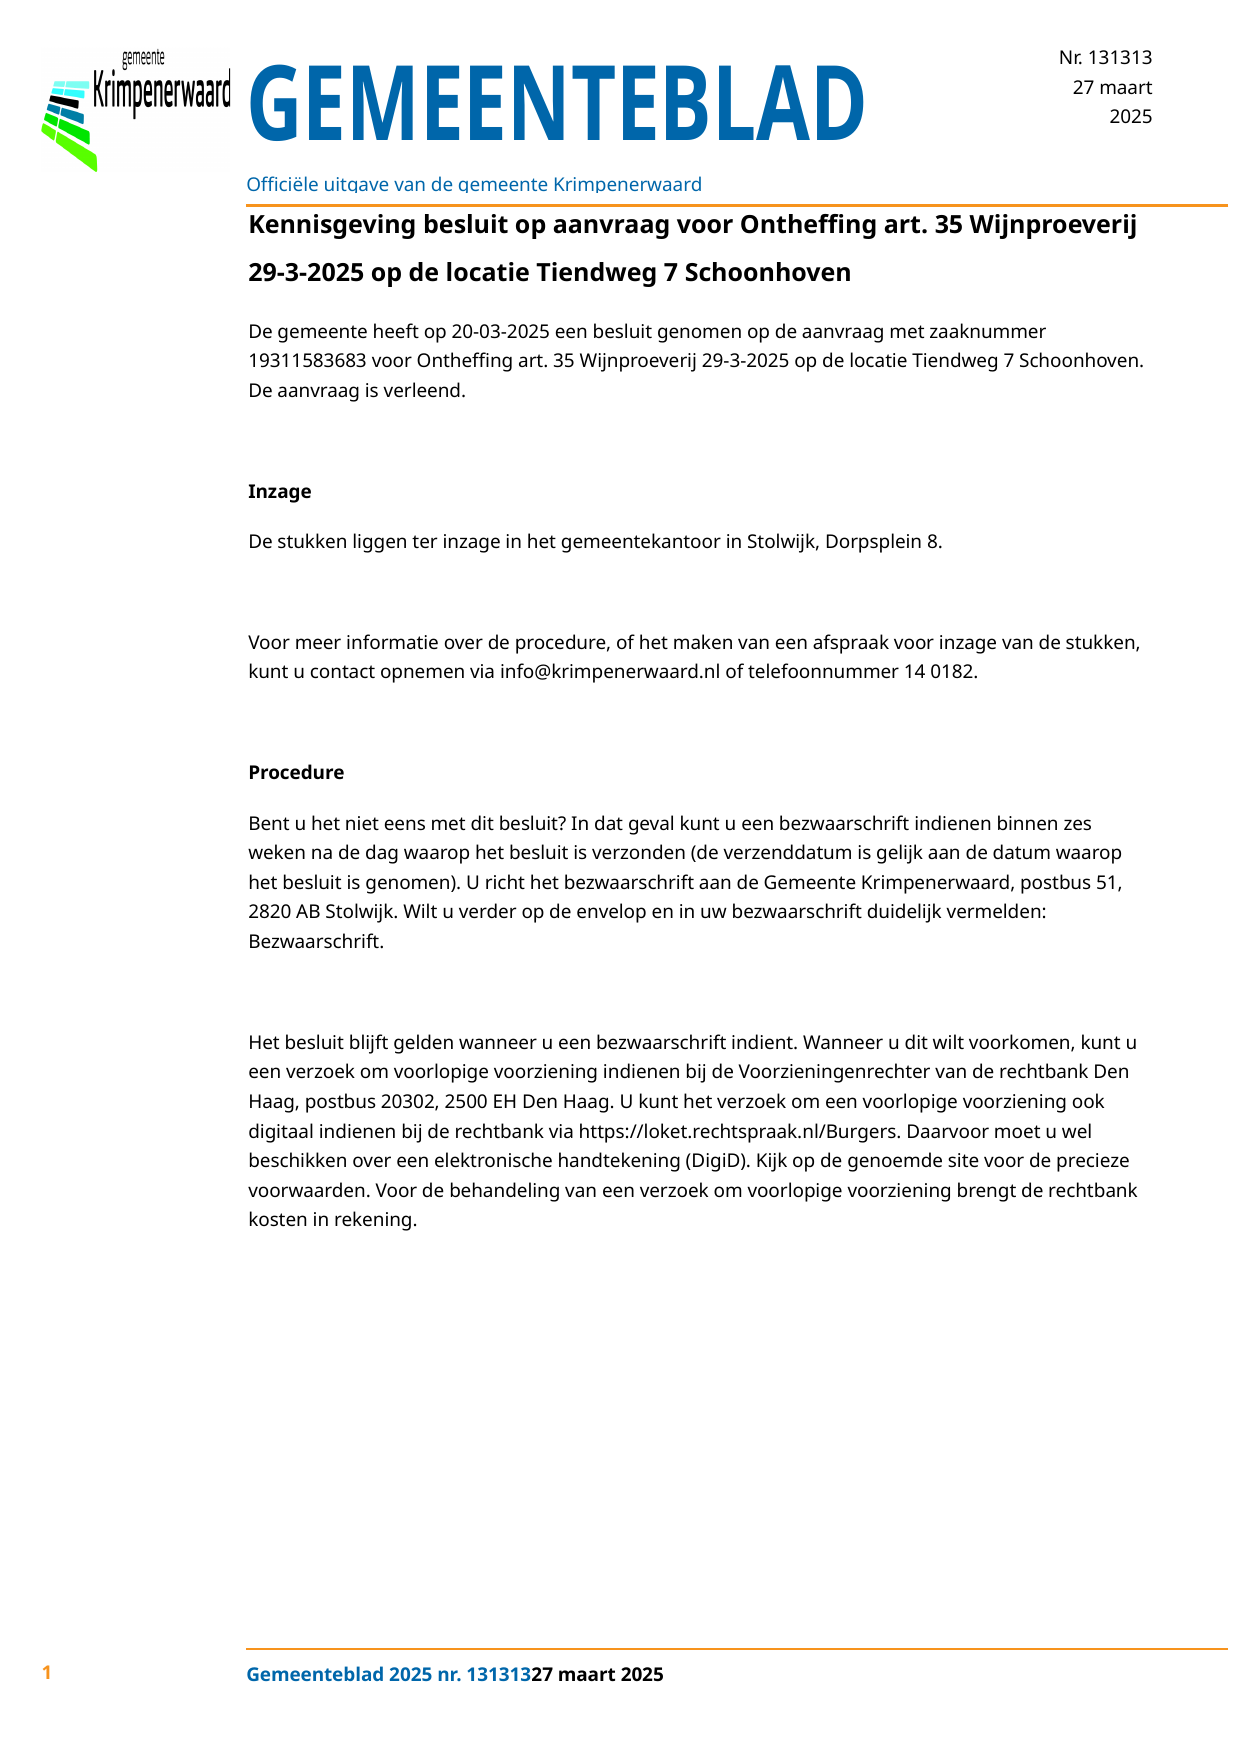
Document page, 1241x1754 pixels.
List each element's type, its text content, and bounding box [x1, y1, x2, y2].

text Procedure [248, 759, 1152, 785]
picture [41, 47, 231, 172]
text Voor meer informatie over de procedure, of het maken van een afspraak voor inzage van de stukken, kunt u contact opnemen via info@krimpenerwaard.nl of telefoonnummer 14 0182. [248, 629, 1152, 684]
text Kennisgeving besluit op aanvraag voor Ontheffing art. 35 Wijnproeverij 29-3-2025 op de locatie Tiendweg 7 Schoonhoven [248, 207, 1152, 288]
text Bent u het niet eens met dit besluit? In dat geval kunt u een bezwaarschrift indienen binnen zes weken na de dag waarop het besluit is verzonden (de verzenddatum is gelijk aan de datum waarop het besluit is genomen). U richt het bezwaarschrift aan de Gemeente Krimpenerwaard, postbus 51, 2820 AB Stolwijk. Wilt u verder op de envelop en in uw bezwaarschrift duidelijk vermelden: Bezwaarschrift. [248, 810, 1152, 954]
text Het besluit blijft gelden wanneer u een bezwaarschrift indient. Wanneer u dit wilt voorkomen, kunt u een verzoek om voorlopige voorziening indienen bij de Voorzieningenrechter van de rechtbank Den Haag, postbus 20302, 2500 EH Den Haag. U kunt het verzoek om een voorlopige voorziening ook digitaal indienen bij de rechtbank via https://loket.rechtspraak.nl/Burgers. Daarvoor moet u wel beschikken over een elektronische handtekening (DigiD). Kijk op de genoemde site voor de precieze voorwaarden. Voor de behandeling van een verzoek om voorlopige voorziening brengt de rechtbank kosten in rekening. [248, 1029, 1152, 1232]
text Inzage [248, 478, 1152, 504]
text De gemeente heeft op 20-03-2025 een besluit genomen op de aanvraag met zaaknummer 19311583683 voor Ontheffing art. 35 Wijnproeverij 29-3-2025 op de locatie Tiendweg 7 Schoonhoven. De aanvraag is verleend. [248, 318, 1152, 403]
text De stukken liggen ter inzage in het gemeentekantoor in Stolwijk, Dorpsplein 8. [248, 528, 1152, 554]
